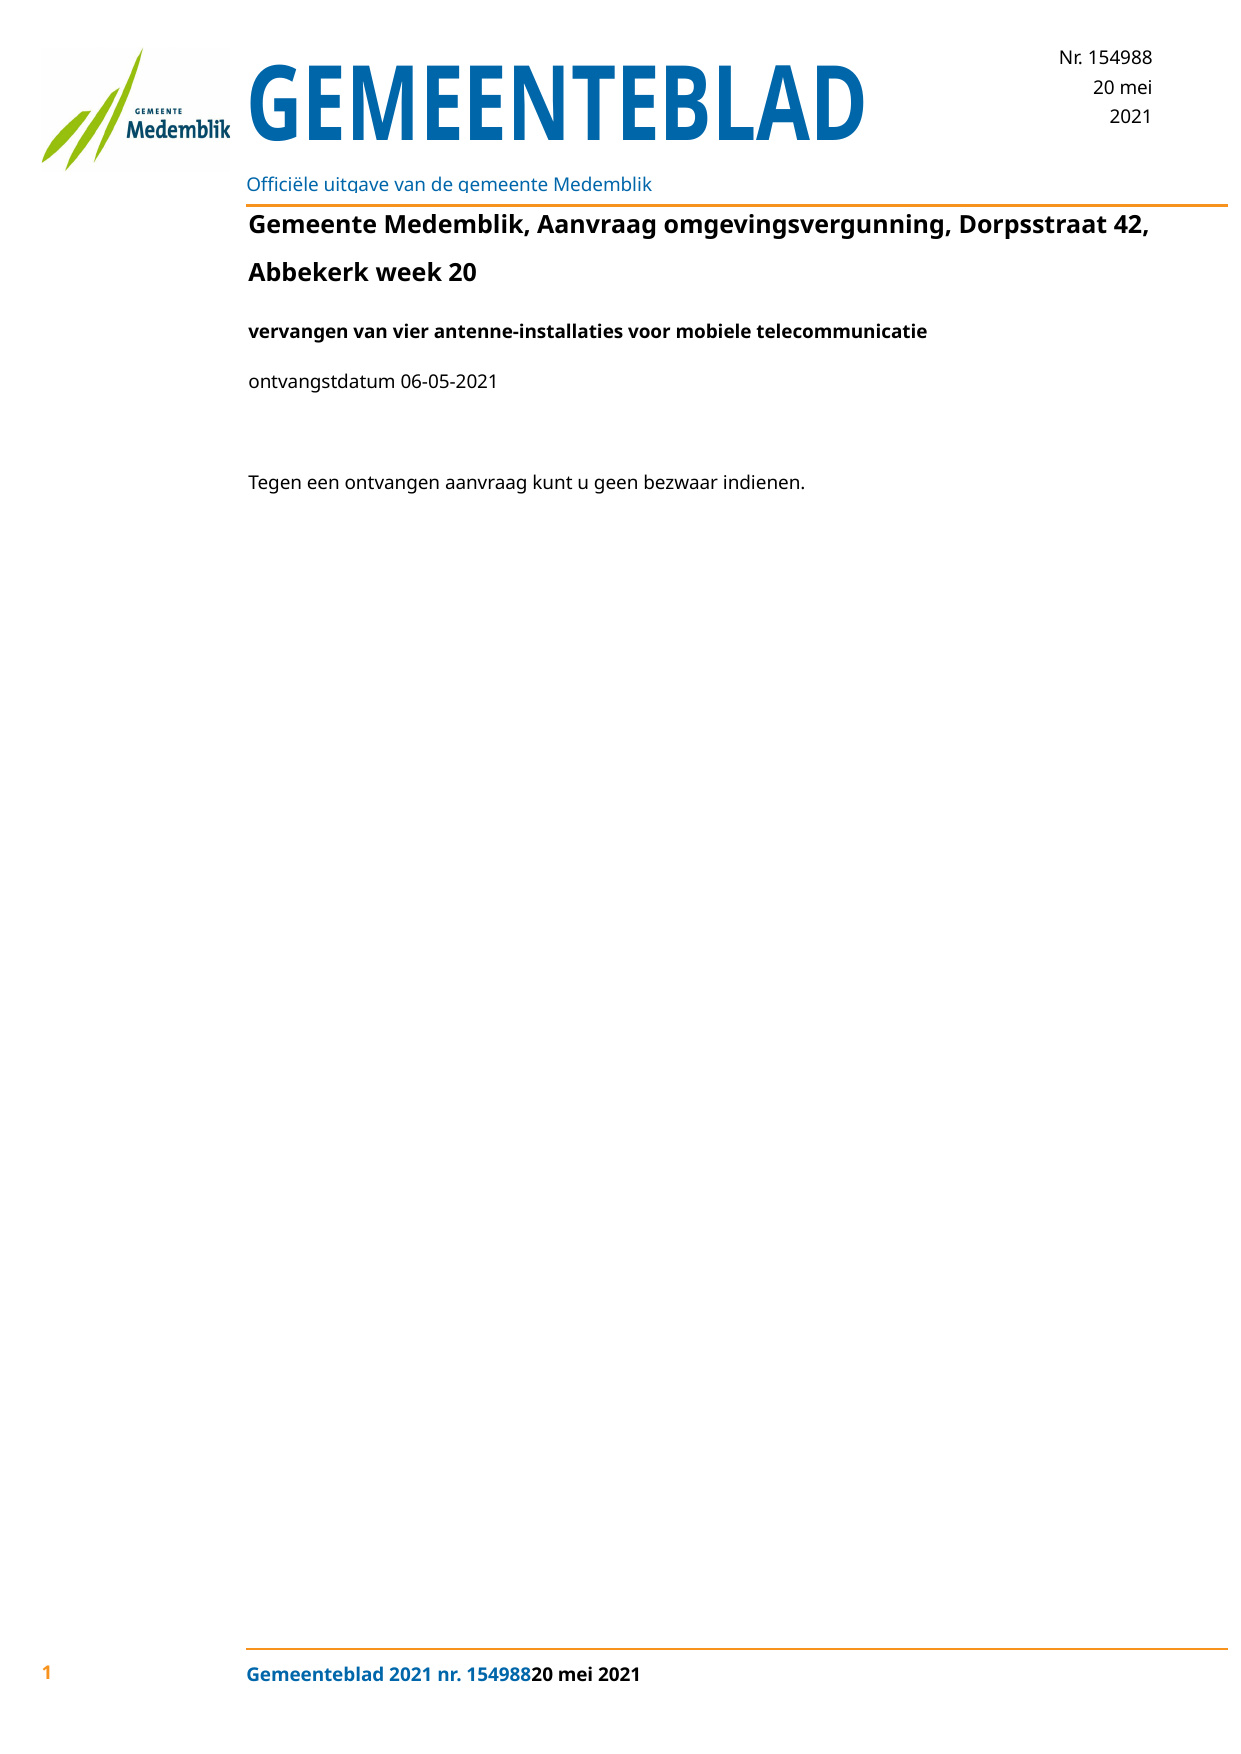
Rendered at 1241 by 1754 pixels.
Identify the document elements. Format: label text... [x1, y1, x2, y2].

text ontvangstdatum 06-05-2021 [248, 368, 1152, 394]
text Gemeente Medemblik, Aanvraag omgevingsvergunning, Dorpsstraat 42, Abbekerk week 20 [248, 207, 1152, 288]
text Tegen een ontvangen aanvraag kunt u geen bezwaar indienen. [248, 469, 1152, 495]
text vervangen van vier antenne-installaties voor mobiele telecommunicatie [248, 318, 1152, 344]
picture [41, 47, 231, 172]
